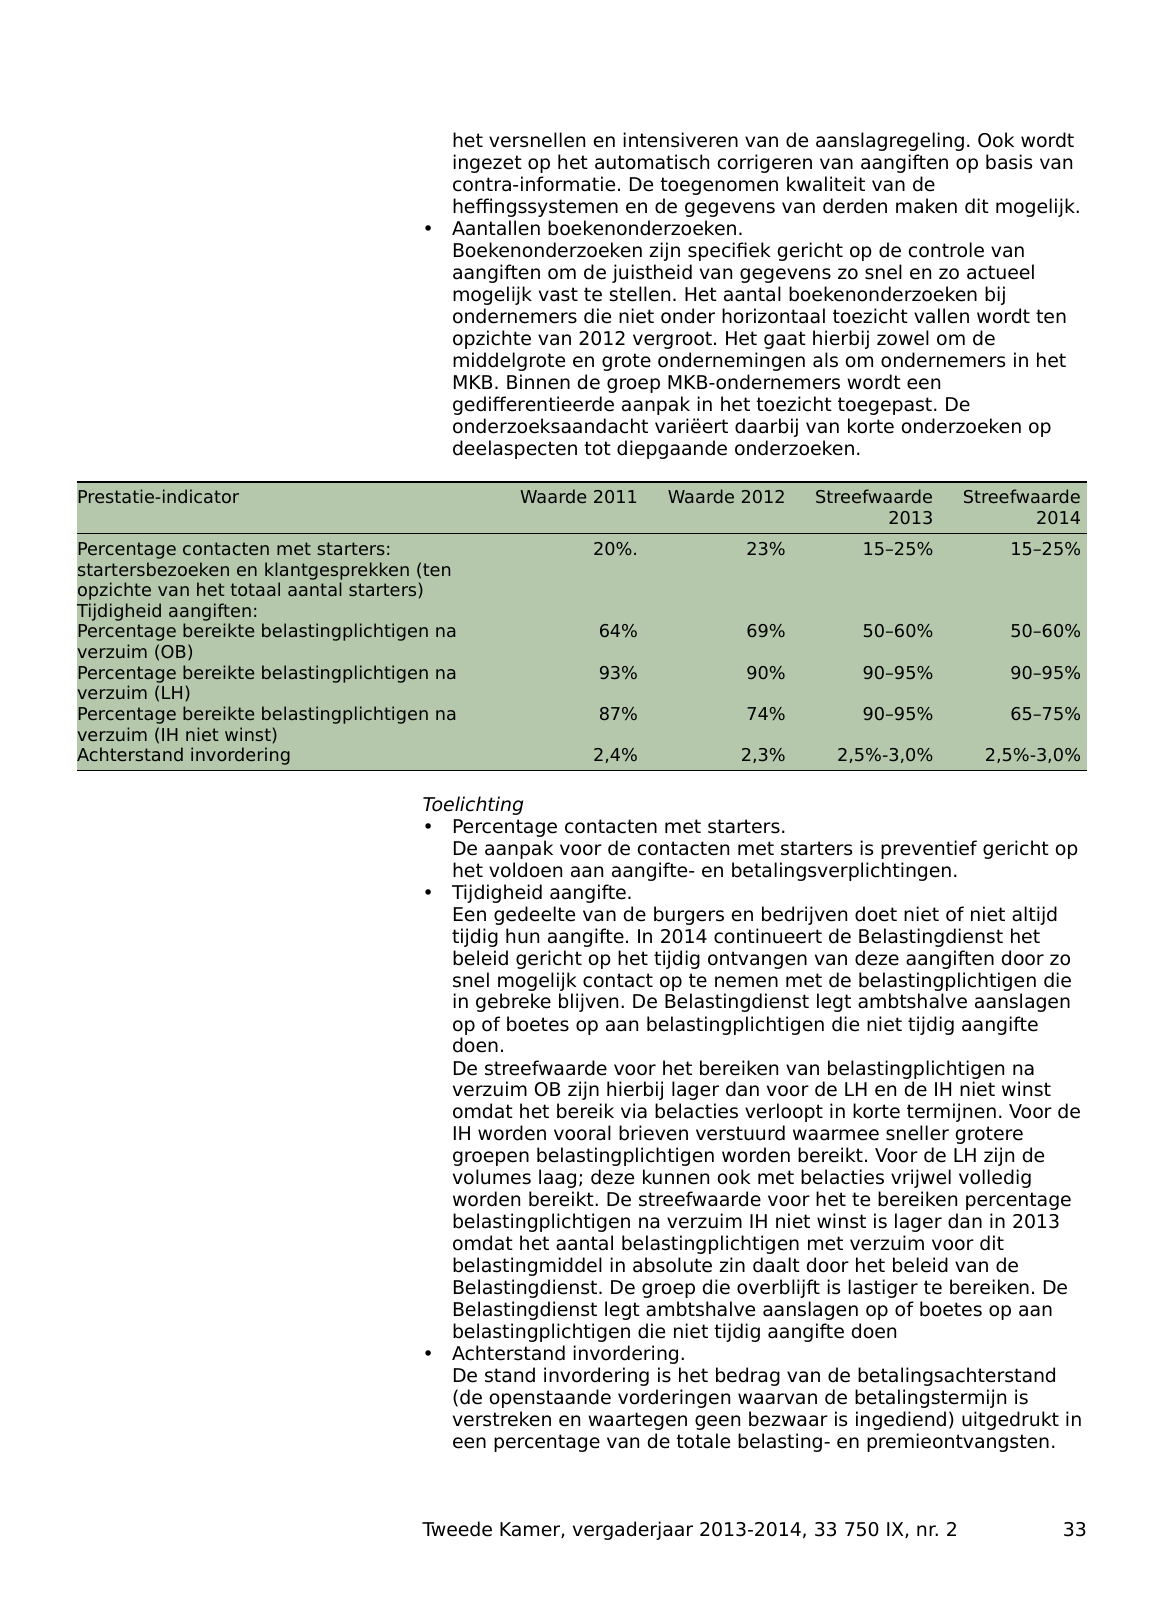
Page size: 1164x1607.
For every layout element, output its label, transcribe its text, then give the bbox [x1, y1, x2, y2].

table_cell 93% [496, 663, 644, 704]
table_cell Percentage bereikte belastingplichtigen na verzuim (OB) [77, 621, 496, 663]
table_cell 74% [644, 704, 791, 745]
text Boekenonderzoeken zijn specifiek gericht op de controle van aangiften om de juistheid van gegevens zo snel en zo actueel mogelijk vast te stellen. Het aantal boekenonderzoeken bij ondernemers die niet onder horizontaal toezicht vallen wordt ten opzichte van 2012 vergroot. Het gaat hierbij zowel om de middelgrote en grote ondernemingen als om ondernemers in het MKB. Binnen de groep MKB-ondernemers wordt een gedifferentieerde aanpak in het toezicht toegepast. De onderzoeksaandacht variëert daarbij van korte onderzoeken op deelaspecten tot diepgaande onderzoeken. [452, 240, 1087, 459]
table_cell 2,4% [496, 745, 644, 770]
table_cell 20%. [496, 534, 644, 601]
text • Percentage contacten met starters. [422, 816, 1087, 838]
table_cell [496, 601, 1087, 621]
text De stand invordering is het bedrag van de betalingsachterstand (de openstaande vorderingen waarvan de betalingstermijn is verstreken en waartegen geen bezwaar is ingediend) uitgedrukt in een percentage van de totale belasting- en premieontvangsten. [452, 1365, 1087, 1453]
table_cell 15–25% [939, 534, 1087, 601]
table_cell Tijdigheid aangiften: [77, 601, 496, 621]
table_cell 50–60% [939, 621, 1087, 663]
table_cell 64% [496, 621, 644, 663]
table_cell 90–95% [791, 704, 939, 745]
text het versnellen en intensiveren van de aanslagregeling. Ook wordt ingezet op het automatisch corrigeren van aangiften op basis van contra-informatie. De toegenomen kwaliteit van de heffingssystemen en de gegevens van derden maken dit mogelijk. [452, 130, 1087, 218]
table_cell 15–25% [791, 534, 939, 601]
table_header Waarde 2012 [644, 483, 791, 533]
table_cell Percentage contacten met starters: startersbezoeken en klantgesprekken (ten opzichte van het totaal aantal starters) [77, 534, 496, 601]
table_cell 65–75% [939, 704, 1087, 745]
table_cell 69% [644, 621, 791, 663]
text • Aantallen boekenonderzoeken. [422, 218, 1087, 240]
table_cell 2,5%-3,0% [791, 745, 939, 770]
table_header Streefwaarde 2013 [791, 483, 939, 533]
text De streefwaarde voor het bereiken van belastingplichtigen na verzuim OB zijn hierbij lager dan voor de LH en de IH niet winst omdat het bereik via belacties verloopt in korte termijnen. Voor de IH worden vooral brieven verstuurd waarmee sneller grotere groepen belastingplichtigen worden bereikt. Voor de LH zijn de volumes laag; deze kunnen ook met belacties vrijwel volledig worden bereikt. De streefwaarde voor het te bereiken percentage belastingplichtigen na verzuim IH niet winst is lager dan in 2013 omdat het aantal belastingplichtigen met verzuim voor dit belastingmiddel in absolute zin daalt door het beleid van de Belastingdienst. De groep die overblijft is lastiger te bereiken. De Belastingdienst legt ambtshalve aanslagen op of boetes op aan belastingplichtigen die niet tijdig aangifte doen [452, 1057, 1087, 1343]
table_cell 23% [644, 534, 791, 601]
table_cell 90–95% [939, 663, 1087, 704]
table_cell 87% [496, 704, 644, 745]
text De aanpak voor de contacten met starters is preventief gericht op het voldoen aan aangifte- en betalingsverplichtingen. [452, 838, 1087, 882]
table_cell 90–95% [791, 663, 939, 704]
subtitle Toelichting [422, 794, 1087, 816]
table_header Streefwaarde 2014 [939, 483, 1087, 533]
table_cell 90% [644, 663, 791, 704]
table_cell Percentage bereikte belastingplichtigen na verzuim (IH niet winst) [77, 704, 496, 745]
table_header Waarde 2011 [496, 483, 644, 533]
table_cell 2,5%-3,0% [939, 745, 1087, 770]
table_cell 2,3% [644, 745, 791, 770]
table_cell 50–60% [791, 621, 939, 663]
table_cell Achterstand invordering [77, 745, 496, 770]
table_cell Percentage bereikte belastingplichtigen na verzuim (LH) [77, 663, 496, 704]
table_header Prestatie-indicator [77, 483, 496, 533]
text Een gedeelte van de burgers en bedrijven doet niet of niet altijd tijdig hun aangifte. In 2014 continueert de Belastingdienst het beleid gericht op het tijdig ontvangen van deze aangiften door zo snel mogelijk contact op te nemen met de belastingplichtigen die in gebreke blijven. De Belastingdienst legt ambtshalve aanslagen op of boetes op aan belastingplichtigen die niet tijdig aangifte doen. [452, 903, 1087, 1057]
text • Achterstand invordering. [422, 1343, 1087, 1365]
text • Tijdigheid aangifte. [422, 882, 1087, 903]
